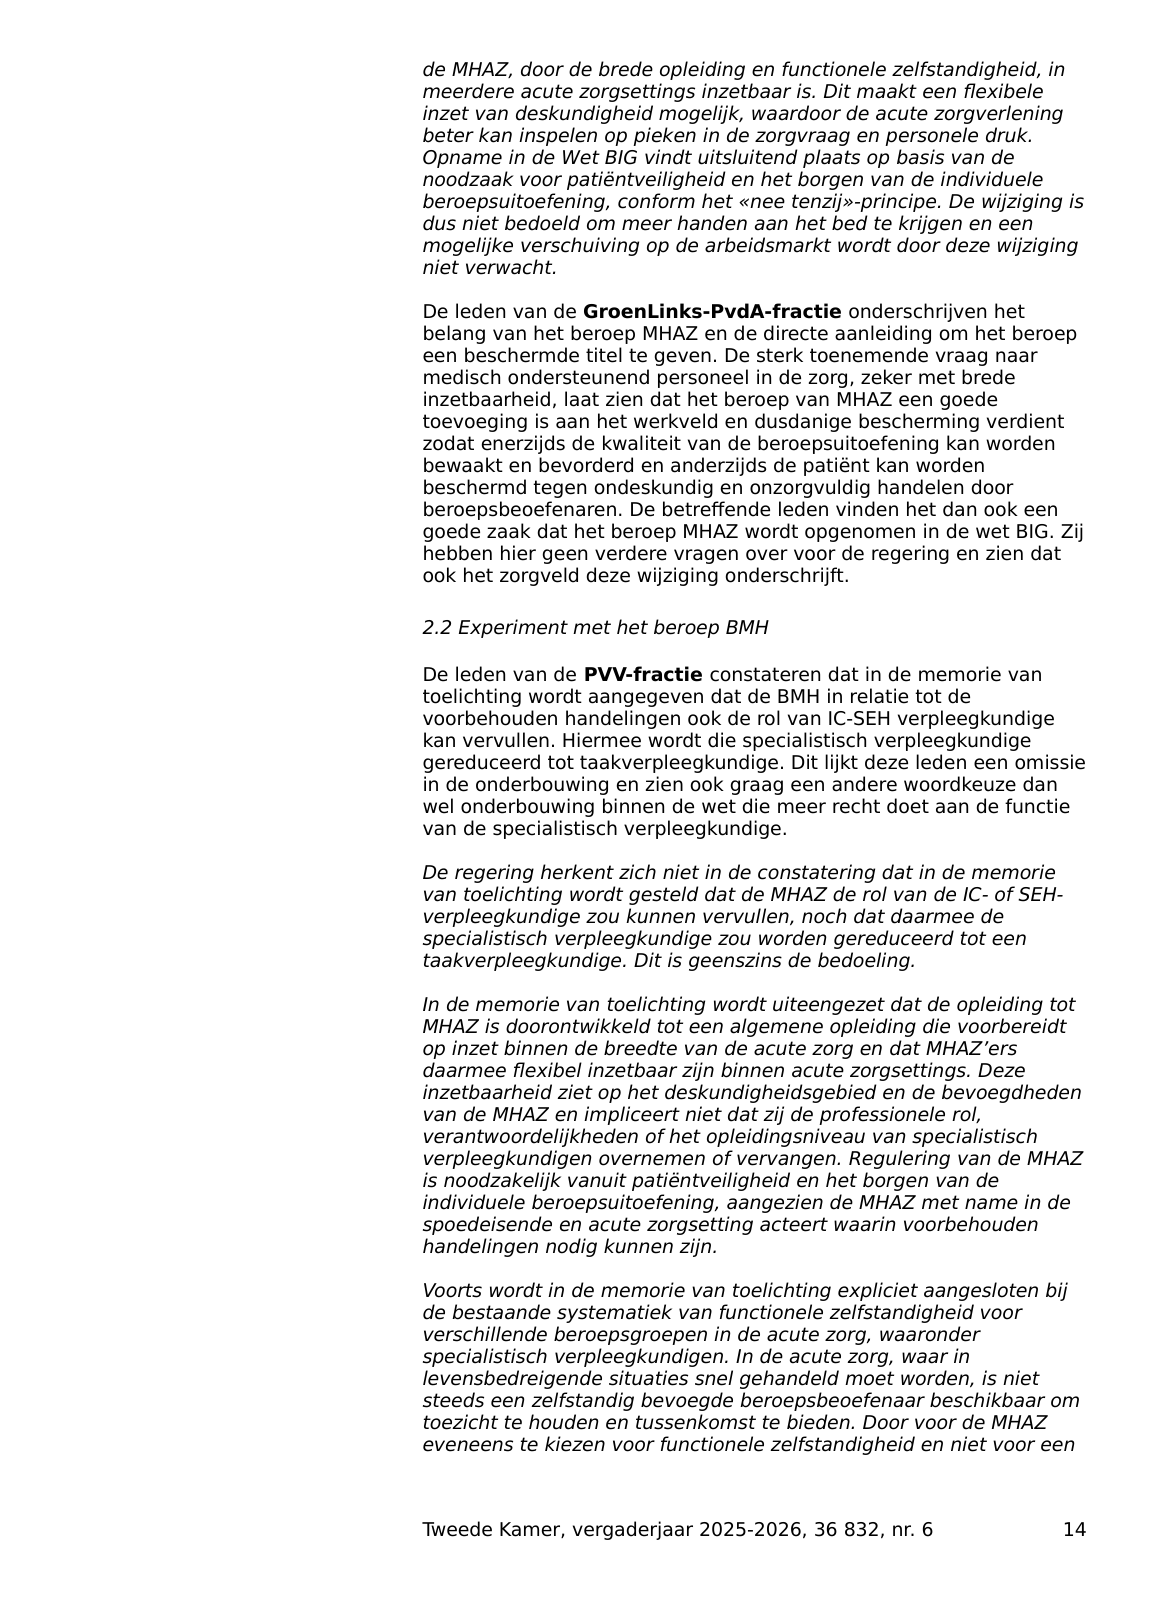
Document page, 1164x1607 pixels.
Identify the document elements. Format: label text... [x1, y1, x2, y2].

text Voorts wordt in de memorie van toelichting expliciet aangesloten bij de bestaande systematiek van functionele zelfstandigheid voor verschillende beroepsgroepen in de acute zorg, waaronder specialistisch verpleegkundigen. In de acute zorg, waar in levensbedreigende situaties snel gehandeld moet worden, is niet steeds een zelfstandig bevoegde beroepsbeoefenaar beschikbaar om toezicht te houden en tussenkomst te bieden. Door voor de MHAZ eveneens te kiezen voor functionele zelfstandigheid en niet voor een [422, 1280, 1087, 1456]
text De leden van de GroenLinks-PvdA-fractie onderschrijven het belang van het beroep MHAZ en de directe aanleiding om het beroep een beschermde titel te geven. De sterk toenemende vraag naar medisch ondersteunend personeel in de zorg, zeker met brede inzetbaarheid, laat zien dat het beroep van MHAZ een goede toevoeging is aan het werkveld en dusdanige bescherming verdient zodat enerzijds de kwaliteit van de beroepsuitoefening kan worden bewaakt en bevorderd en anderzijds de patiënt kan worden beschermd tegen ondeskundig en onzorgvuldig handelen door beroepsbeoefenaren. De betreffende leden vinden het dan ook een goede zaak dat het beroep MHAZ wordt opgenomen in de wet BIG. Zij hebben hier geen verdere vragen over voor de regering en zien dat ook het zorgveld deze wijziging onderschrijft. [422, 301, 1087, 587]
text De leden van de PVV-fractie constateren dat in de memorie van toelichting wordt aangegeven dat de BMH in relatie tot de voorbehouden handelingen ook de rol van IC-SEH verpleegkundige kan vervullen. Hiermee wordt die specialistisch verpleegkundige gereduceerd tot taakverpleegkundige. Dit lijkt deze leden een omissie in de onderbouwing en zien ook graag een andere woordkeuze dan wel onderbouwing binnen de wet die meer recht doet aan de functie van de specialistisch verpleegkundige. [422, 664, 1087, 839]
subtitle 2.2 Experiment met het beroep BMH [422, 617, 1087, 639]
text De regering herkent zich niet in de constatering dat in de memorie van toelichting wordt gesteld dat de MHAZ de rol van de IC- of SEH-verpleegkundige zou kunnen vervullen, noch dat daarmee de specialistisch verpleegkundige zou worden gereduceerd tot een taakverpleegkundige. Dit is geenszins de bedoeling. [422, 862, 1087, 972]
text Opname in de Wet BIG vindt uitsluitend plaats op basis van de noodzaak voor patiëntveiligheid en het borgen van de individuele beroepsuitoefening, conform het «nee tenzij»-principe. De wijziging is dus niet bedoeld om meer handen aan het bed te krijgen en een mogelijke verschuiving op de arbeidsmarkt wordt door deze wijziging niet verwacht. [422, 147, 1087, 279]
text de MHAZ, door de brede opleiding en functionele zelfstandigheid, in meerdere acute zorgsettings inzetbaar is. Dit maakt een flexibele inzet van deskundigheid mogelijk, waardoor de acute zorgverlening beter kan inspelen op pieken in de zorgvraag en personele druk. [422, 59, 1087, 147]
text In de memorie van toelichting wordt uiteengezet dat de opleiding tot MHAZ is doorontwikkeld tot een algemene opleiding die voorbereidt op inzet binnen de breedte van de acute zorg en dat MHAZ’ers daarmee flexibel inzetbaar zijn binnen acute zorgsettings. Deze inzetbaarheid ziet op het deskundigheidsgebied en de bevoegdheden van de MHAZ en impliceert niet dat zij de professionele rol, verantwoordelijkheden of het opleidingsniveau van specialistisch verpleegkundigen overnemen of vervangen. Regulering van de MHAZ is noodzakelijk vanuit patiëntveiligheid en het borgen van de individuele beroepsuitoefening, aangezien de MHAZ met name in de spoedeisende en acute zorgsetting acteert waarin voorbehouden handelingen nodig kunnen zijn. [422, 994, 1087, 1258]
